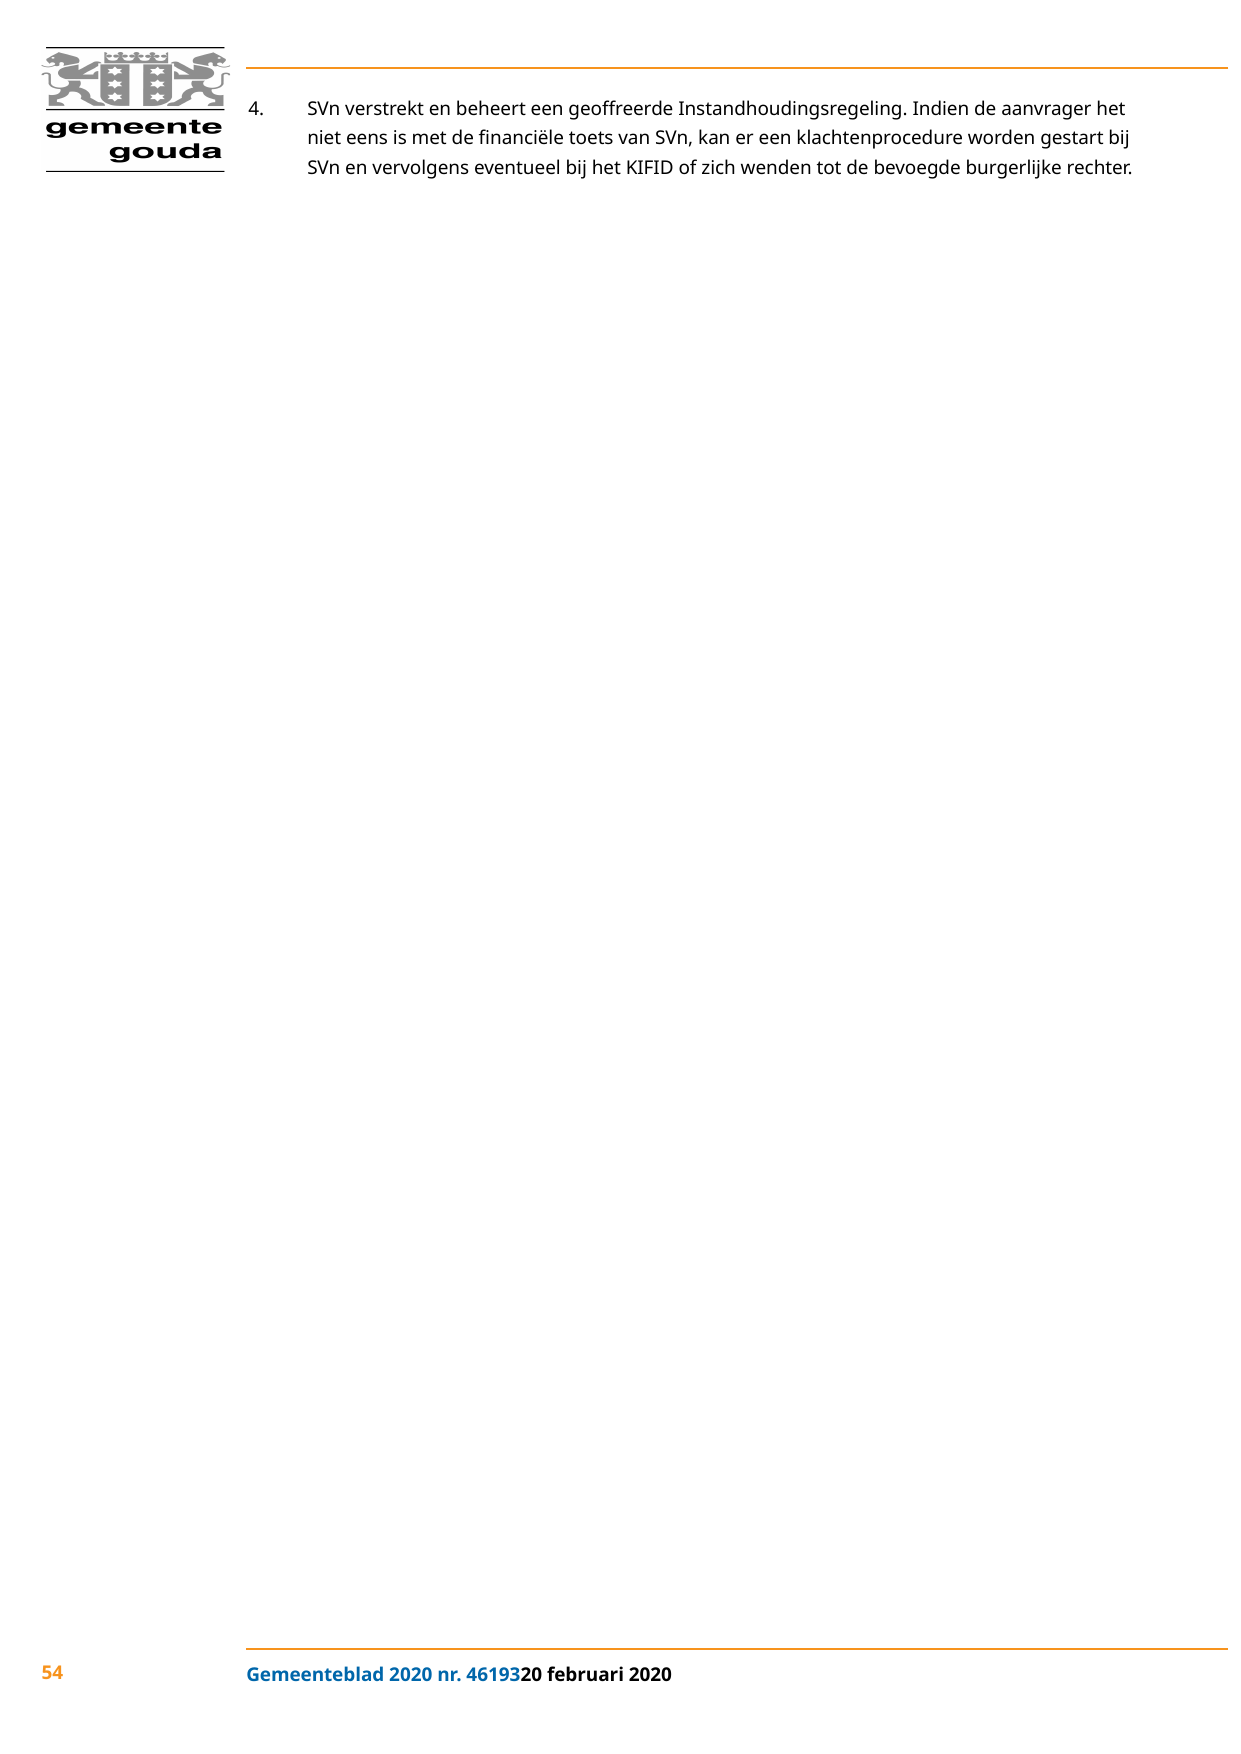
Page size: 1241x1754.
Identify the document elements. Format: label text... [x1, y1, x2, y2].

picture [41, 47, 231, 172]
list SVn verstrekt en beheert een geoffreerde Instandhoudingsregeling. Indien de aanvrager het niet eens is met de financiële toets van SVn, kan er een klachtenprocedure worden gestart bij SVn en vervolgens eventueel bij het KIFID of zich wenden tot de bevoegde burgerlijke rechter. [248, 95, 1152, 180]
